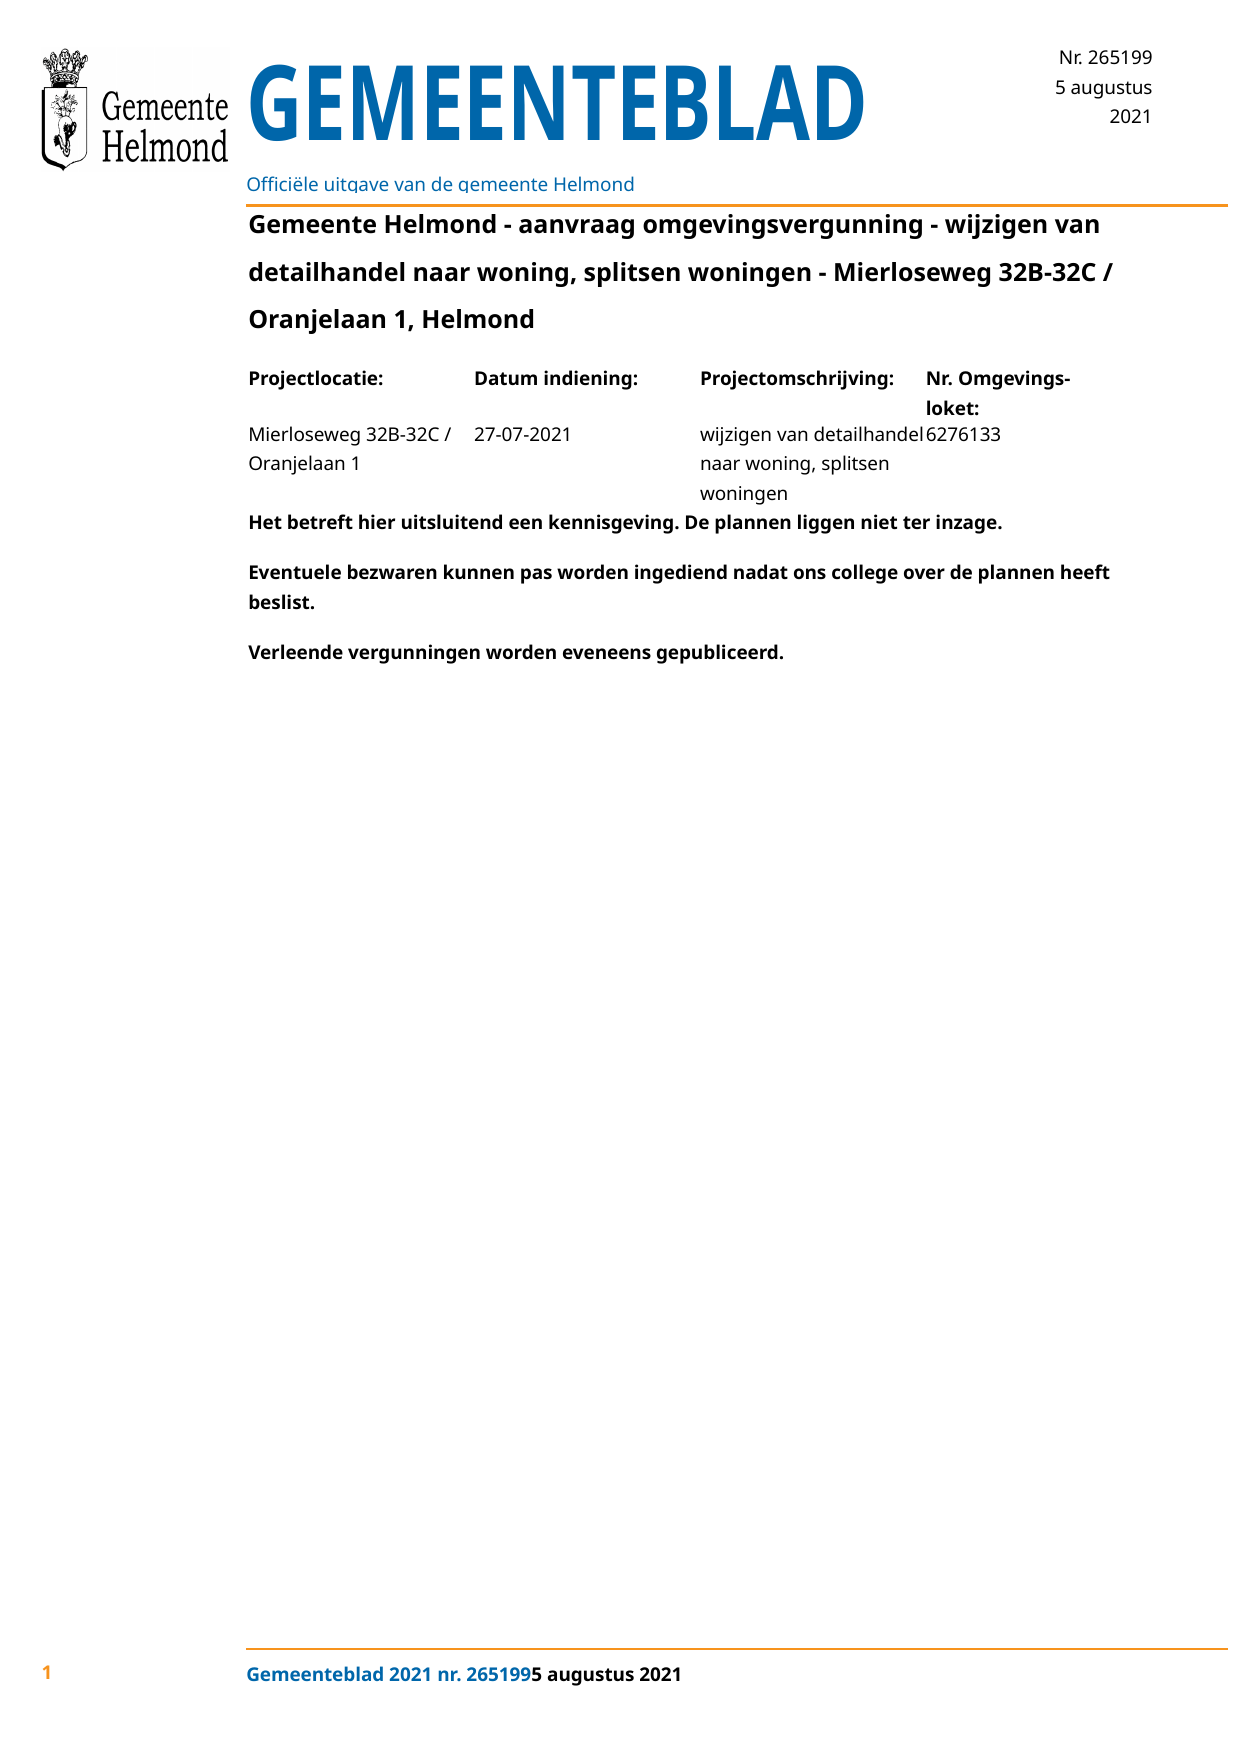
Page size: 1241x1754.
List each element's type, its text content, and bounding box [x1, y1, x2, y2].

table_header Nr. Omgevings- loket: [926, 366, 1152, 421]
table_cell 27-07-2021 [474, 421, 700, 506]
table_cell 6276133 [926, 421, 1152, 506]
table_cell Mierloseweg 32B-32C / Oranjelaan 1 [248, 421, 474, 506]
text Verleende vergunningen worden eveneens gepubliceerd. [248, 639, 1152, 665]
table_header Projectomschrijving: [700, 366, 926, 421]
text Gemeente Helmond - aanvraag omgevingsvergunning - wijzigen van detailhandel naar woning, splitsen woningen - Mierloseweg 32B-32C / Oranjelaan 1, Helmond [248, 207, 1152, 336]
table_header Projectlocatie: [248, 366, 474, 421]
table_cell wijzigen van detailhandel naar woning, splitsen woningen [700, 421, 926, 506]
text Het betreft hier uitsluitend een kennisgeving. De plannen liggen niet ter inzage. [248, 509, 1152, 535]
picture [41, 47, 231, 172]
table_header Datum indiening: [474, 366, 700, 421]
text Eventuele bezwaren kunnen pas worden ingediend nadat ons college over de plannen heeft beslist. [248, 559, 1152, 615]
